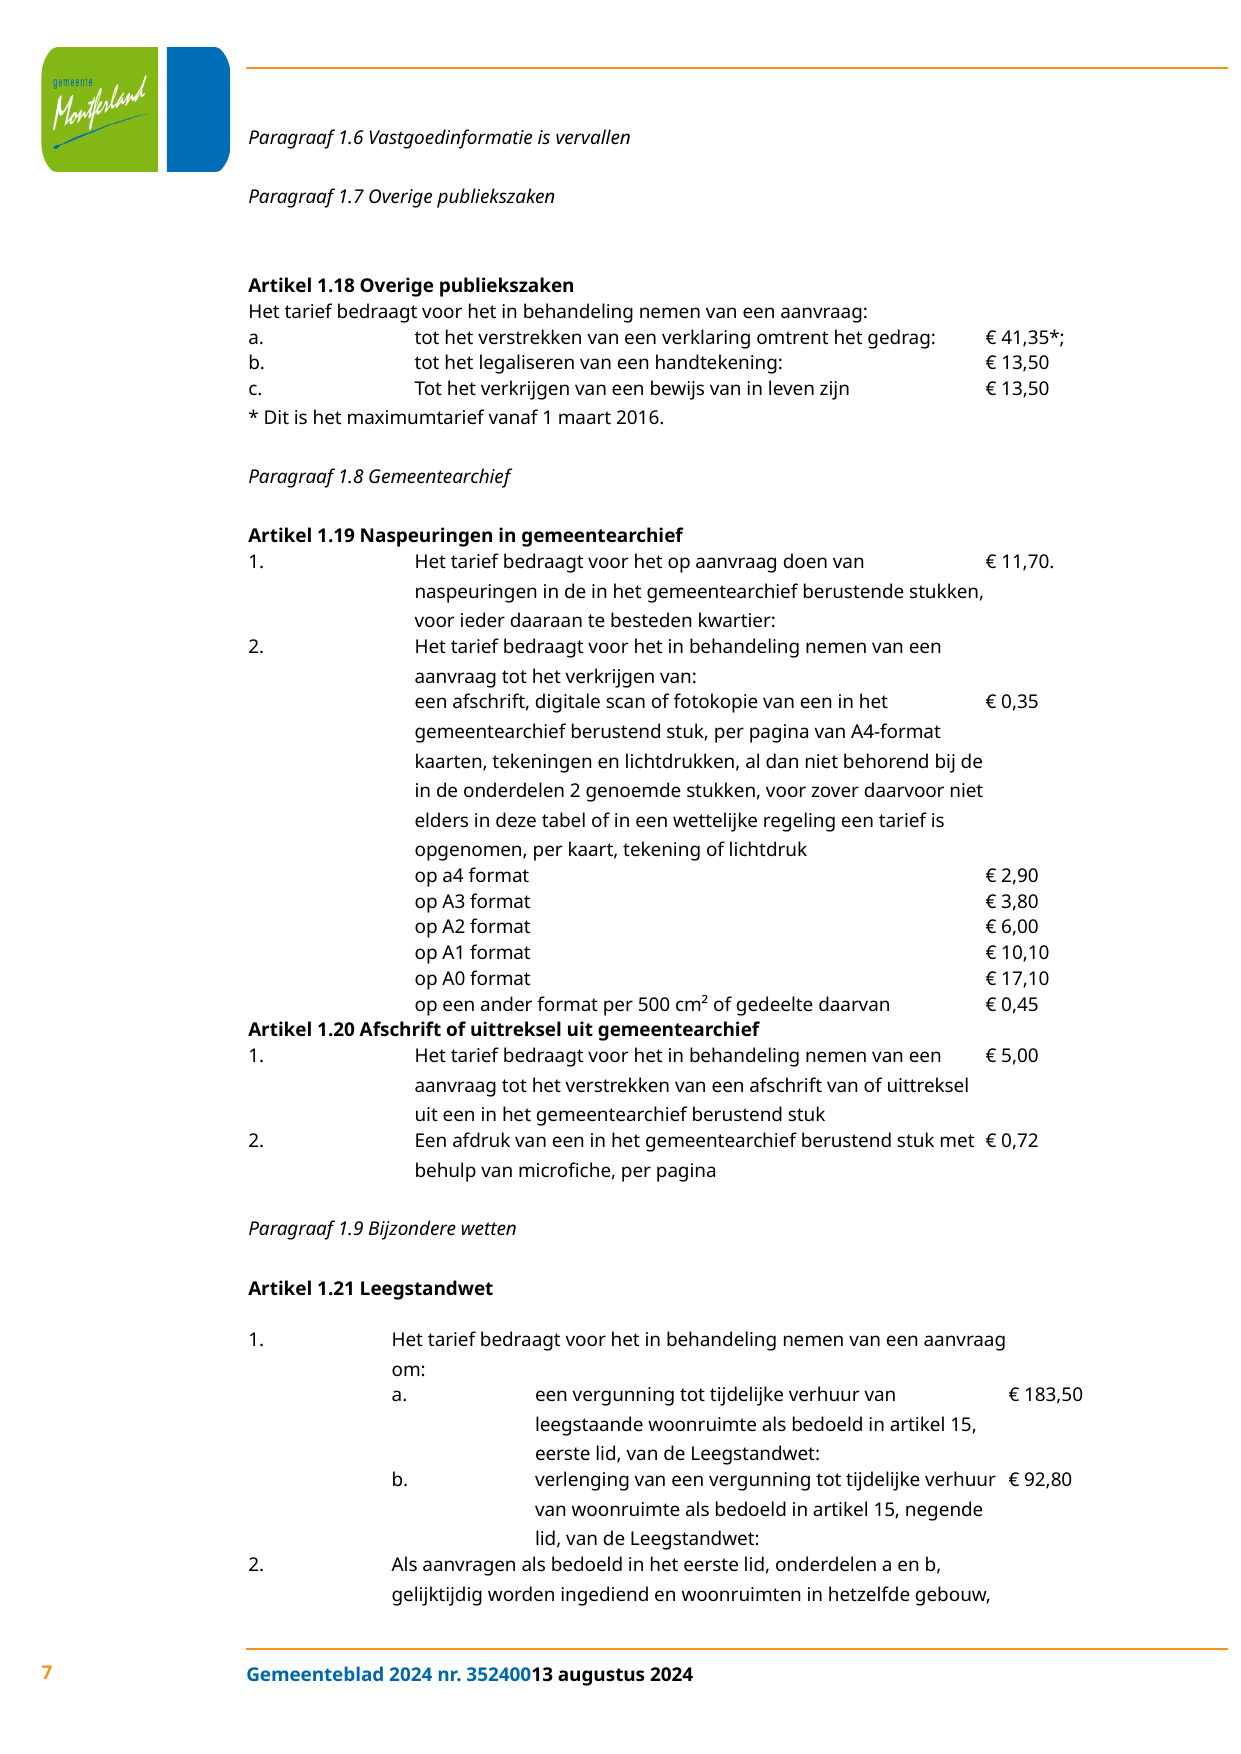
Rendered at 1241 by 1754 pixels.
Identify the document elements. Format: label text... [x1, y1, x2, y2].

table_cell op A2 format [414, 914, 985, 939]
table_cell tot het verstrekken van een verklaring omtrent het gedrag: [414, 324, 985, 349]
table_cell 1. [248, 549, 414, 633]
table_cell [248, 1300, 1008, 1326]
table_cell Als aanvragen als bedoeld in het eerste lid, onderdelen a en b, gelijktijdig worden ingediend en woonruimten in hetzelfde gebouw, [391, 1551, 1008, 1607]
table_cell [248, 862, 414, 888]
table_cell a. [248, 324, 414, 349]
table_cell [248, 991, 414, 1017]
table_cell € 92,80 [1008, 1466, 1152, 1551]
table_cell € 0,35 [985, 689, 1152, 862]
text Paragraaf 1.7 Overige publiekszaken [248, 183, 1152, 209]
table_cell op a4 format [414, 862, 985, 888]
table_header Artikel 1.18 Overige publiekszaken [248, 243, 985, 298]
table_cell € 183,50 [1008, 1381, 1152, 1466]
table_cell 2. [248, 633, 414, 689]
text Paragraaf 1.6 Vastgoedinformatie is vervallen [248, 124, 1152, 150]
table_cell op A3 format [414, 888, 985, 914]
table_cell 2. [248, 1551, 391, 1607]
table_cell € 2,90 [985, 862, 1152, 888]
table_cell [248, 914, 414, 939]
table_cell € 3,80 [985, 888, 1152, 914]
table_cell € 11,70. [985, 549, 1152, 633]
table_cell [985, 1017, 1152, 1042]
table_cell € 13,50 [985, 350, 1152, 375]
table_cell € 5,00 [985, 1043, 1152, 1127]
table_cell [248, 689, 414, 862]
table_cell [248, 940, 414, 965]
table_cell [248, 888, 414, 914]
table_cell € 41,35*; [985, 324, 1152, 349]
table_cell verlenging van een vergunning tot tijdelijke verhuur van woonruimte als bedoeld in artikel 15, negende lid, van de Leegstandwet: [535, 1466, 1008, 1551]
text * Dit is het maximumtarief vanaf 1 maart 2016. [248, 404, 1152, 430]
table_cell een afschrift, digitale scan of fotokopie van een in het gemeentearchief berustend stuk, per pagina van A4-format kaarten, tekeningen en lichtdrukken, al dan niet behorend bij de in de onderdelen 2 genoemde stukken, voor zover daarvoor niet elders in deze tabel of in een wettelijke regeling een tarief is opgenomen, per kaart, tekening of lichtdruk [414, 689, 985, 862]
table_cell € 17,10 [985, 965, 1152, 991]
table_cell € 10,10 [985, 940, 1152, 965]
table_cell 1. [248, 1043, 414, 1127]
table_header Artikel 1.19 Naspeuringen in gemeentearchief [248, 493, 985, 548]
table_cell b. [248, 350, 414, 375]
table_header Artikel 1.21 Leegstandwet [248, 1245, 1008, 1300]
table_cell € 0,72 [985, 1127, 1152, 1183]
table_cell € 0,45 [985, 991, 1152, 1017]
table_cell Het tarief bedraagt voor het in behandeling nemen van een aanvraag tot het verstrekken van een afschrift van of uittreksel uit een in het gemeentearchief berustend stuk [414, 1043, 985, 1127]
table_cell Een afdruk van een in het gemeentearchief berustend stuk met behulp van microfiche, per pagina [414, 1127, 985, 1183]
table_cell op een ander format per 500 cm² of gedeelte daarvan [414, 991, 985, 1017]
table_cell een vergunning tot tijdelijke verhuur van leegstaande woonruimte als bedoeld in artikel 15, eerste lid, van de Leegstandwet: [535, 1381, 1008, 1466]
table_cell Het tarief bedraagt voor het op aanvraag doen van naspeuringen in de in het gemeentearchief berustende stukken, voor ieder daaraan te besteden kwartier: [414, 549, 985, 633]
table_cell [1008, 1300, 1152, 1326]
table_cell € 13,50 [985, 375, 1152, 401]
table_cell [248, 1466, 391, 1551]
table_cell Het tarief bedraagt voor het in behandeling nemen van een aanvraag om: [391, 1326, 1008, 1381]
table_header [985, 493, 1152, 548]
table_cell Artikel 1.20 Afschrift of uittreksel uit gemeentearchief [248, 1017, 985, 1042]
table_cell Het tarief bedraagt voor het in behandeling nemen van een aanvraag tot het verkrijgen van: [414, 633, 985, 689]
table_cell op A1 format [414, 940, 985, 965]
table_header [1008, 1245, 1152, 1300]
picture [41, 47, 231, 172]
table_cell Het tarief bedraagt voor het in behandeling nemen van een aanvraag: [248, 298, 985, 324]
table_cell op A0 format [414, 965, 985, 991]
table_cell a. [391, 1381, 535, 1466]
table_cell [248, 965, 414, 991]
table_cell tot het legaliseren van een handtekening: [414, 350, 985, 375]
table_cell Tot het verkrijgen van een bewijs van in leven zijn [414, 375, 985, 401]
table_cell c. [248, 375, 414, 401]
table_cell [1008, 1326, 1152, 1381]
table_cell [985, 633, 1152, 689]
table_cell [985, 298, 1152, 324]
text Paragraaf 1.8 Gemeentearchief [248, 463, 1152, 489]
table_cell 1. [248, 1326, 391, 1381]
text Paragraaf 1.9 Bijzondere wetten [248, 1215, 1152, 1241]
table_cell [1008, 1551, 1152, 1607]
table_cell 2. [248, 1127, 414, 1183]
table_cell € 6,00 [985, 914, 1152, 939]
table_cell [248, 1381, 391, 1466]
table_header [985, 243, 1152, 298]
table_cell b. [391, 1466, 535, 1551]
